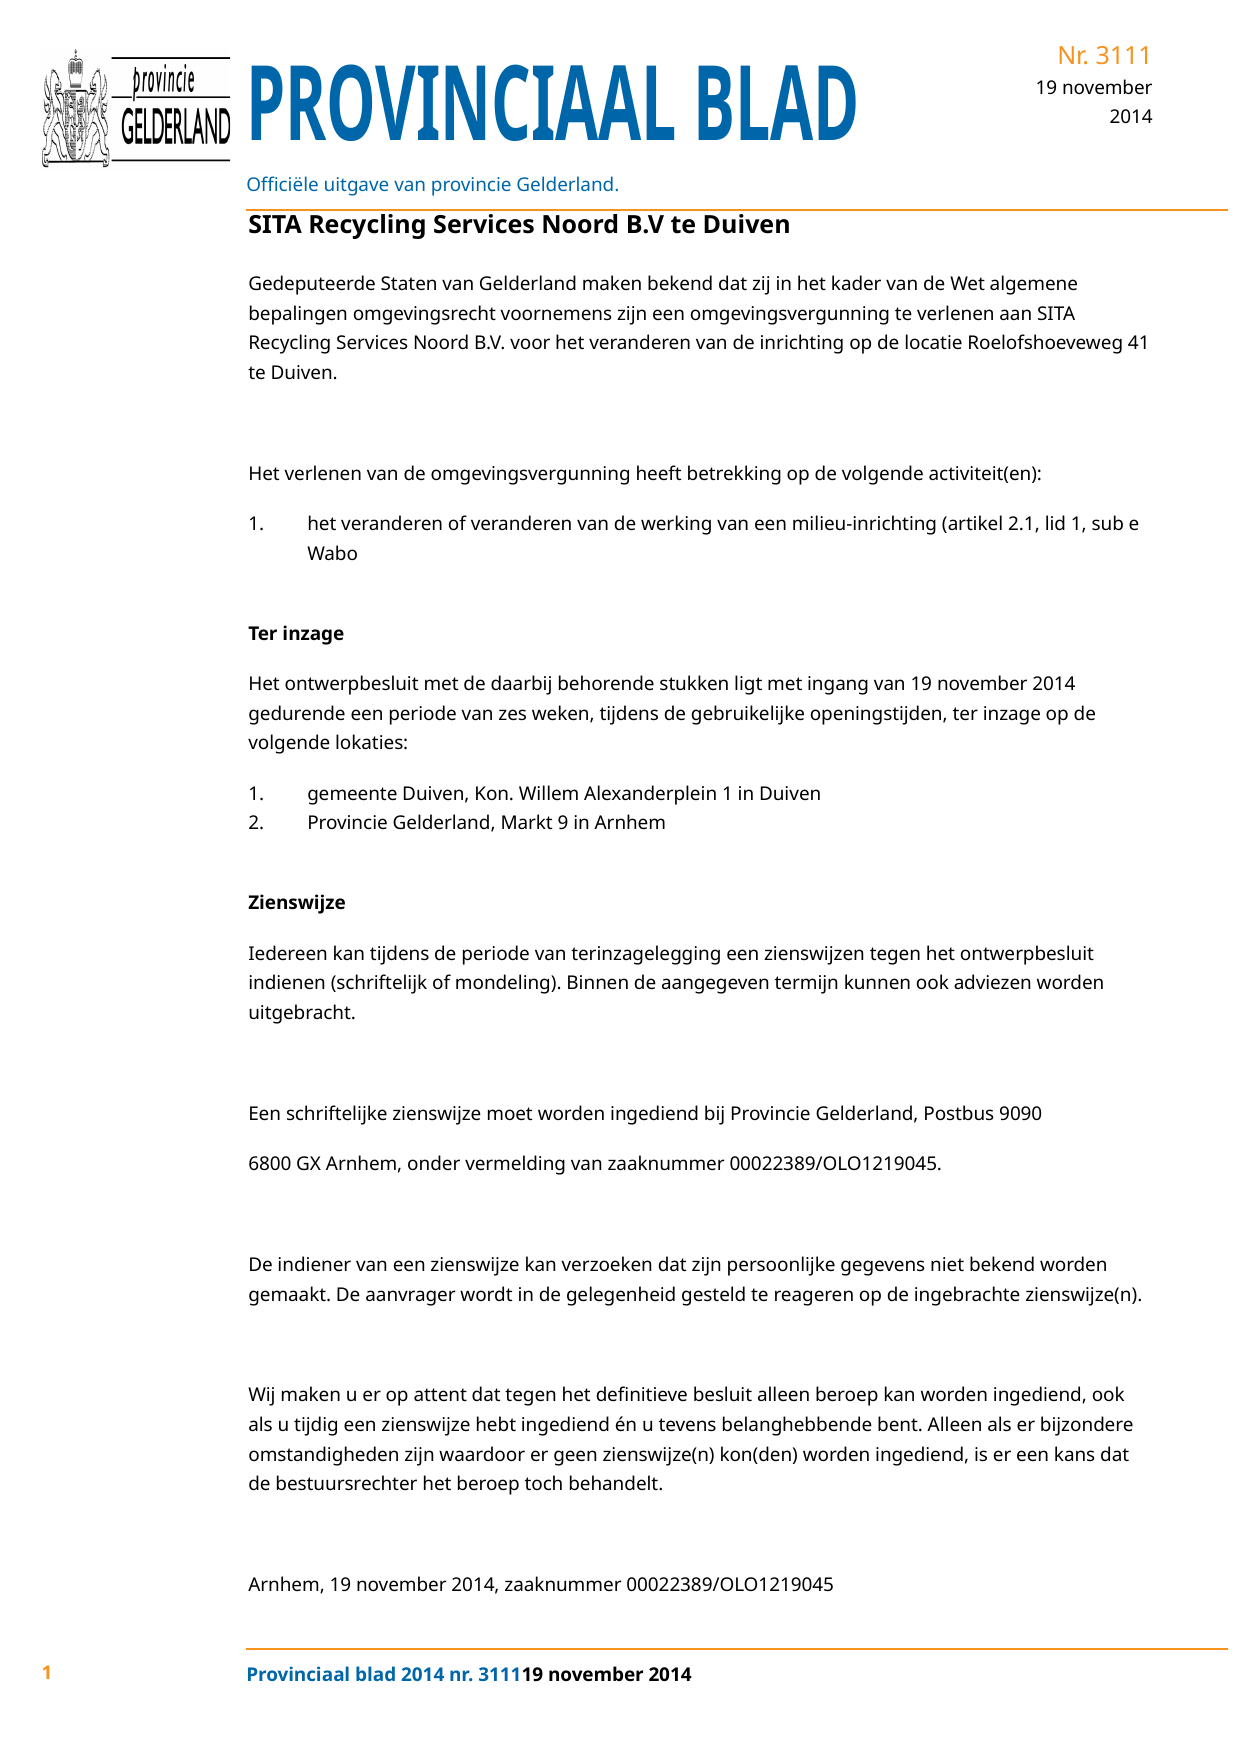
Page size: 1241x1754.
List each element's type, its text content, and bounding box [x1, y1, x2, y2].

text SITA Recycling Services Noord B.V te Duiven [248, 211, 1152, 241]
picture [41, 47, 231, 172]
text Wij maken u er op attent dat tegen het definitieve besluit alleen beroep kan worden ingediend, ook als u tijdig een zienswijze hebt ingediend én u tevens belanghebbende bent. Alleen als er bijzondere omstandigheden zijn waardoor er geen zienswijze(n) kon(den) worden ingediend, is er een kans dat de bestuursrechter het beroep toch behandelt. [248, 1382, 1152, 1496]
text Arnhem, 19 november 2014, zaaknummer 00022389/OLO1219045 [248, 1571, 1152, 1597]
text Iedereen kan tijdens de periode van terinzagelegging een zienswijzen tegen het ontwerpbesluit indienen (schriftelijk of mondeling). Binnen de aangegeven termijn kunnen ook adviezen worden uitgebracht. [248, 940, 1152, 1025]
text Ter inzage [248, 620, 1152, 646]
text Een schriftelijke zienswijze moet worden ingediend bij Provincie Gelderland, Postbus 9090 [248, 1100, 1152, 1126]
list Provincie Gelderland, Markt 9 in Arnhem [248, 809, 1152, 835]
text Gedeputeerde Staten van Gelderland maken bekend dat zij in het kader van de Wet algemene bepalingen omgevingsrecht voornemens zijn een omgevingsvergunning te verlenen aan SITA Recycling Services Noord B.V. voor het veranderen van de inrichting op de locatie Roelofshoeveweg 41 te Duiven. [248, 270, 1152, 385]
text Zienswijze [248, 889, 1152, 915]
text 6800 GX Arnhem, onder vermelding van zaaknummer 00022389/OLO1219045. [248, 1150, 1152, 1176]
list het veranderen of veranderen van de werking van een milieu-inrichting (artikel 2.1, lid 1, sub e Wabo [248, 510, 1152, 566]
text Het ontwerpbesluit met de daarbij behorende stukken ligt met ingang van 19 november 2014 gedurende een periode van zes weken, tijdens de gebruikelijke openingstijden, ter inzage op de volgende lokaties: [248, 670, 1152, 755]
text Het verlenen van de omgevingsvergunning heeft betrekking op de volgende activiteit(en): [248, 460, 1152, 486]
list gemeente Duiven, Kon. Willem Alexanderplein 1 in Duiven [248, 780, 1152, 806]
text De indiener van een zienswijze kan verzoeken dat zijn persoonlijke gegevens niet bekend worden gemaakt. De aanvrager wordt in de gelegenheid gesteld te reageren op de ingebrachte zienswijze(n). [248, 1251, 1152, 1306]
